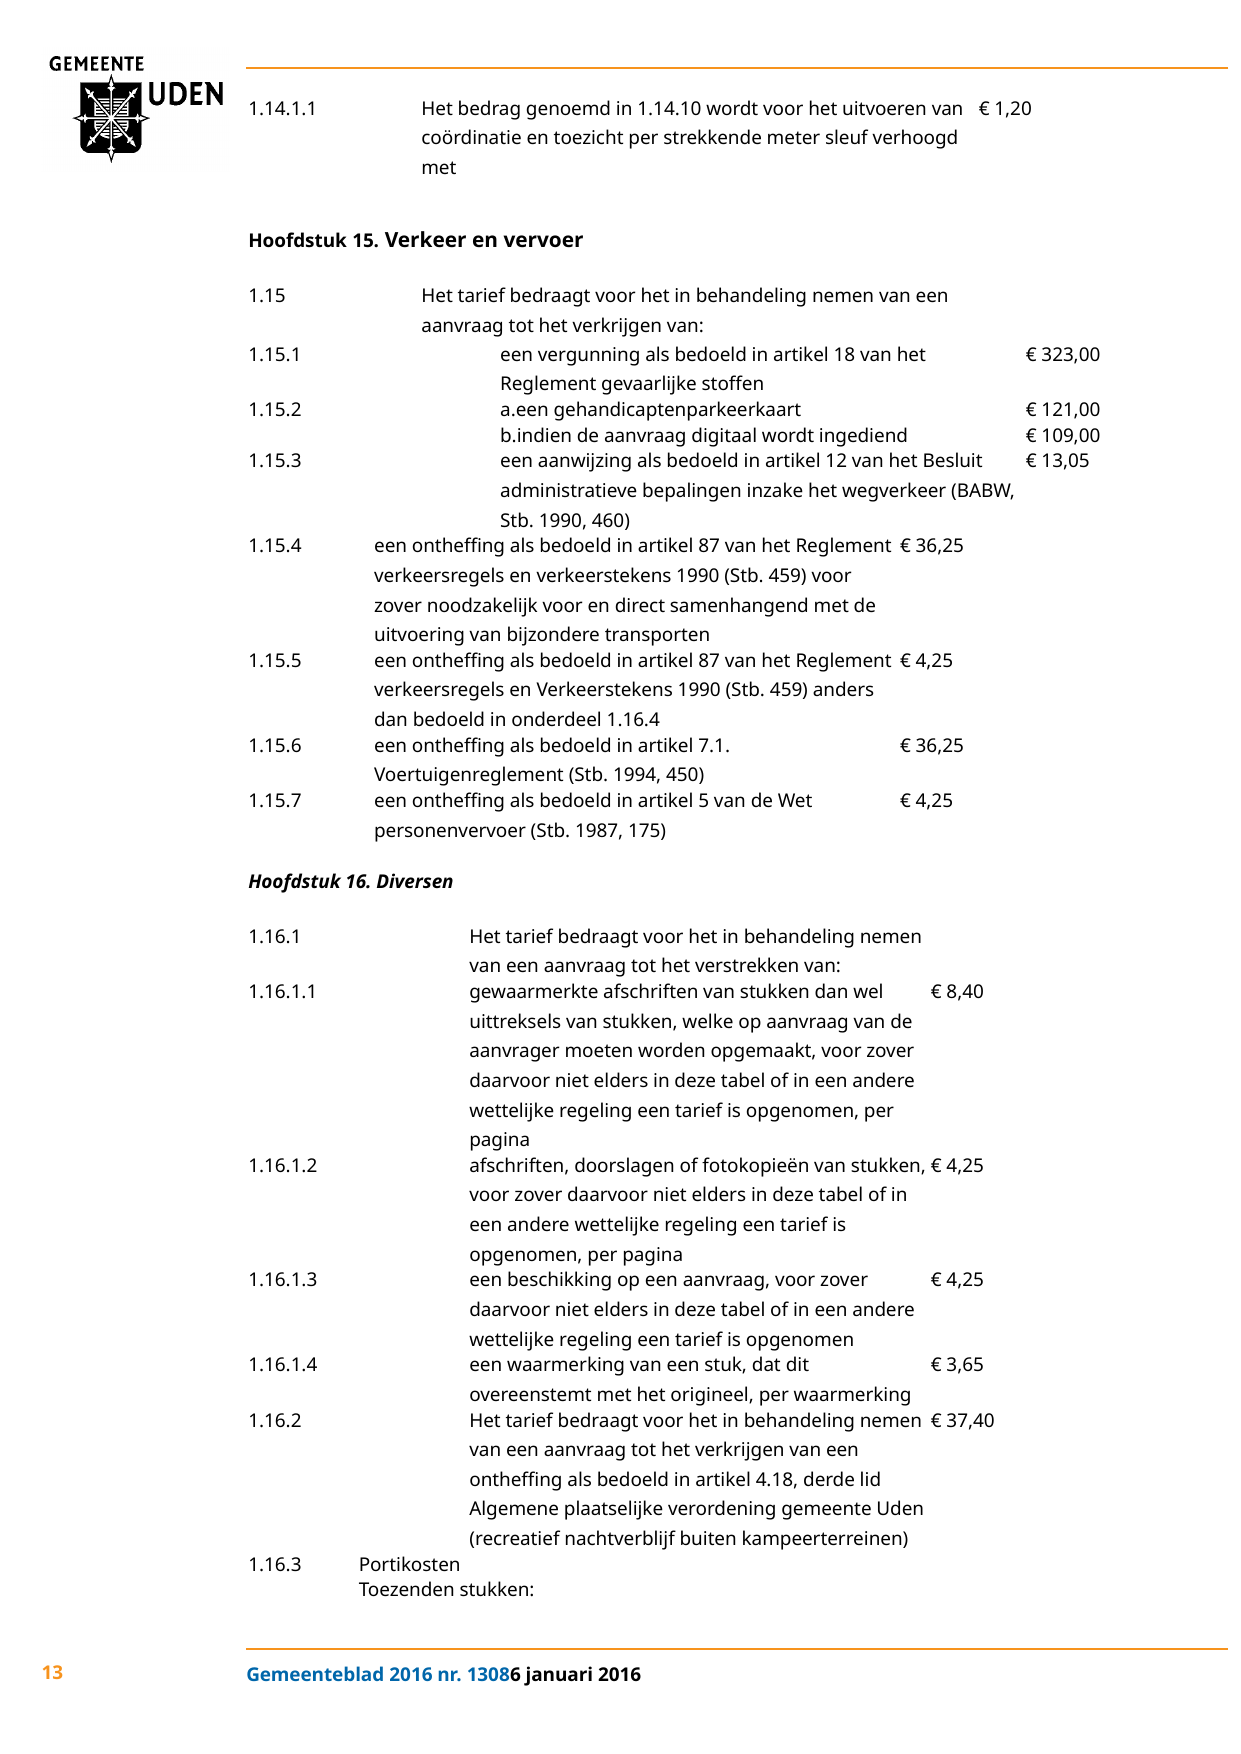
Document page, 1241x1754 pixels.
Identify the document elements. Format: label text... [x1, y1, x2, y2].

table_cell een ontheffing als bedoeld in artikel 87 van het Reglement verkeersregels en verkeerstekens 1990 (Stb. 459) voor zover noodzakelijk voor en direct samenhangend met de uitvoering van bijzondere transporten [374, 533, 900, 647]
table_cell 1.15.5 [248, 647, 374, 732]
table_cell Hoofdstuk 16. Diversen [248, 868, 1152, 894]
table_cell gewaarmerkte afschriften van stukken dan wel uittreksels van stukken, welke op aanvraag van de aanvrager moeten worden opgemaakt, voor zover daarvoor niet elders in deze tabel of in een andere wettelijke regeling een tarief is opgenomen, per pagina [469, 979, 931, 1152]
table_cell 1.16.1.4 [248, 1351, 469, 1407]
table_cell € 4,25 [900, 787, 1152, 843]
table_cell 1.16.1.3 [248, 1267, 469, 1351]
table_cell € 36,25 [900, 732, 1152, 787]
table_cell Het tarief bedraagt voor het in behandeling nemen van een aanvraag tot het verkrijgen van een ontheffing als bedoeld in artikel 4.18, derde lid Algemene plaatselijke verordening gemeente Uden (recreatief nachtverblijf buiten kampeerterreinen) [469, 1407, 931, 1551]
table_header [248, 253, 421, 279]
table_cell 1.15.2 [248, 396, 500, 422]
table_header € 323,00 [1026, 341, 1152, 396]
table_cell 1.15.4 [248, 533, 374, 647]
table_cell een ontheffing als bedoeld in artikel 5 van de Wet personenvervoer (Stb. 1987, 175) [374, 787, 900, 843]
table_cell [248, 894, 374, 920]
table_cell € 37,40 [931, 1407, 1152, 1551]
table_cell Toezenden stukken: [359, 1577, 820, 1602]
table_cell een aanwijzing als bedoeld in artikel 12 van het Besluit administratieve bepalingen inzake het wegverkeer (BABW, Stb. 1990, 460) [500, 448, 1026, 533]
table_cell [374, 894, 900, 920]
table_cell 1.16.2 [248, 1407, 469, 1551]
table_cell [421, 180, 978, 205]
table_cell [248, 180, 421, 205]
table_cell [900, 843, 1152, 868]
table_cell [248, 843, 374, 868]
text Hoofdstuk 15. Verkeer en vervoer [248, 225, 1152, 253]
table_cell € 1,20 [979, 95, 1152, 180]
table_cell een ontheffing als bedoeld in artikel 7.1. Voertuigenreglement (Stb. 1994, 450) [374, 732, 900, 787]
table_header [979, 282, 1152, 338]
table_cell 1.14.1.1 [248, 95, 421, 180]
table_cell 1.16.3 [248, 1551, 358, 1577]
table_cell 1.16.1.1 [248, 979, 469, 1152]
table_header 1.16.1 [248, 923, 469, 978]
table_cell [900, 894, 1152, 920]
table_cell [820, 1577, 1041, 1602]
table_cell 1.16.1.2 [248, 1152, 469, 1267]
table_cell Portikosten [359, 1551, 820, 1577]
table_header Het tarief bedraagt voor het in behandeling nemen van een aanvraag tot het verstrekken van: [469, 923, 931, 978]
table_cell € 121,00 [1026, 396, 1152, 422]
table_cell [248, 1577, 358, 1602]
table_header [931, 923, 1152, 978]
table_cell [374, 843, 900, 868]
table_cell € 4,25 [900, 647, 1152, 732]
table_cell b.indien de aanvraag digitaal wordt ingediend [500, 422, 1026, 448]
table_cell 1.15.3 [248, 448, 500, 533]
table_cell [979, 180, 1152, 205]
table_cell een ontheffing als bedoeld in artikel 87 van het Reglement verkeersregels en Verkeerstekens 1990 (Stb. 459) anders dan bedoeld in onderdeel 1.16.4 [374, 647, 900, 732]
table_cell € 4,25 [931, 1152, 1152, 1267]
table_cell € 13,05 [1026, 448, 1152, 533]
table_cell [248, 422, 500, 448]
table_cell a.een gehandicaptenparkeerkaart [500, 396, 1026, 422]
table_cell 1.15.7 [248, 787, 374, 843]
picture [41, 47, 231, 172]
table_cell afschriften, doorslagen of fotokopieën van stukken, voor zover daarvoor niet elders in deze tabel of in een andere wettelijke regeling een tarief is opgenomen, per pagina [469, 1152, 931, 1267]
table_cell € 36,25 [900, 533, 1152, 647]
table_cell € 3,65 [931, 1351, 1152, 1407]
table_cell € 109,00 [1026, 422, 1152, 448]
table_header een vergunning als bedoeld in artikel 18 van het Reglement gevaarlijke stoffen [500, 341, 1026, 396]
table_header 1.15 [248, 282, 421, 338]
table_cell [820, 1551, 1041, 1577]
table_cell Het bedrag genoemd in 1.14.10 wordt voor het uitvoeren van coördinatie en toezicht per strekkende meter sleuf verhoogd met [421, 95, 978, 180]
table_header [421, 253, 978, 279]
table_header Het tarief bedraagt voor het in behandeling nemen van een aanvraag tot het verkrijgen van: [421, 282, 978, 338]
table_cell € 4,25 [931, 1267, 1152, 1351]
table_cell € 8,40 [931, 979, 1152, 1152]
table_cell 1.15.6 [248, 732, 374, 787]
table_cell een waarmerking van een stuk, dat dit overeenstemt met het origineel, per waarmerking [469, 1351, 931, 1407]
table_header 1.15.1 [248, 341, 500, 396]
table_header [979, 253, 1152, 279]
table_cell een beschikking op een aanvraag, voor zover daarvoor niet elders in deze tabel of in een andere wettelijke regeling een tarief is opgenomen [469, 1267, 931, 1351]
